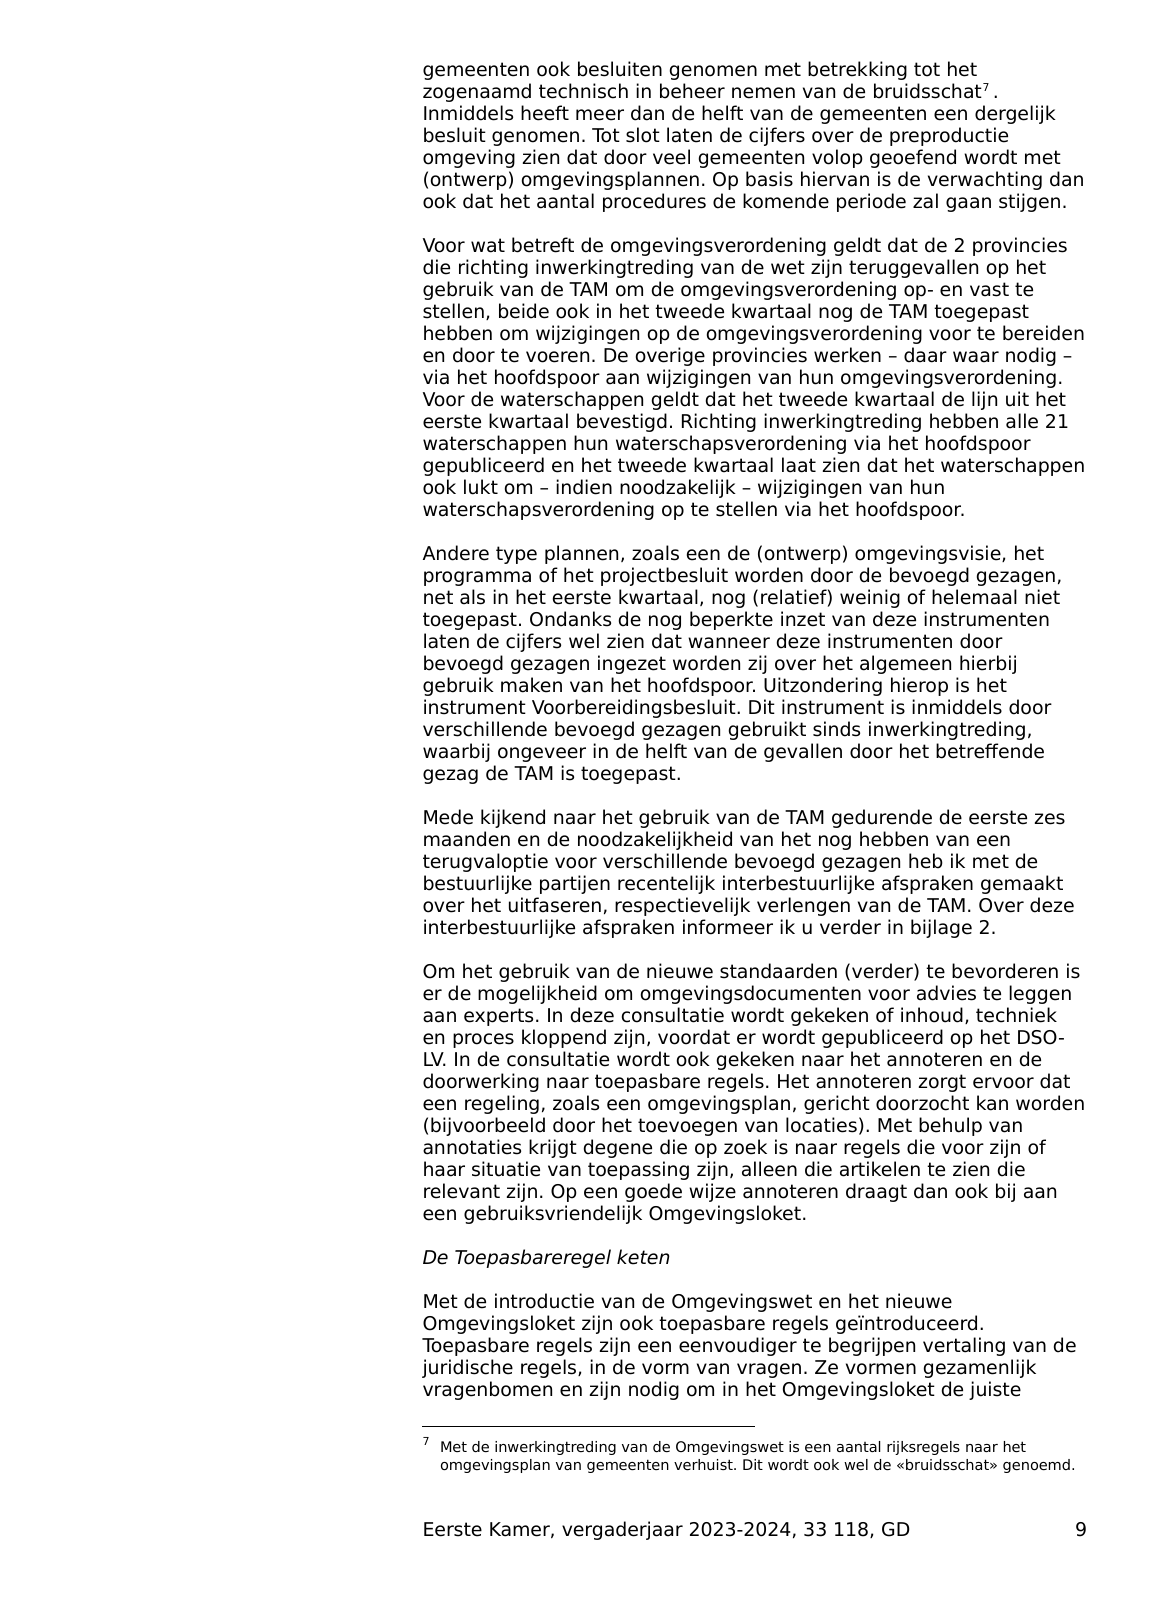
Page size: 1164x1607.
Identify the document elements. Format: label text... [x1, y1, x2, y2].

subtitle De Toepasbareregel keten [422, 1247, 1087, 1269]
text Andere type plannen, zoals een de (ontwerp) omgevingsvisie, het programma of het projectbesluit worden door de bevoegd gezagen, net als in het eerste kwartaal, nog (relatief) weinig of helemaal niet toegepast. Ondanks de nog beperkte inzet van deze instrumenten laten de cijfers wel zien dat wanneer deze instrumenten door bevoegd gezagen ingezet worden zij over het algemeen hierbij gebruik maken van het hoofdspoor. Uitzondering hierop is het instrument Voorbereidingsbesluit. Dit instrument is inmiddels door verschillende bevoegd gezagen gebruikt sinds inwerkingtreding, waarbij ongeveer in de helft van de gevallen door het betreffende gezag de TAM is toegepast. [422, 543, 1087, 785]
text Met de introductie van de Omgevingswet en het nieuwe Omgevingsloket zijn ook toepasbare regels geïntroduceerd. Toepasbare regels zijn een eenvoudiger te begrijpen vertaling van de juridische regels, in de vorm van vragen. Ze vormen gezamenlijk vragenbomen en zijn nodig om in het Omgevingsloket de juiste [422, 1291, 1087, 1401]
text Om het gebruik van de nieuwe standaarden (verder) te bevorderen is er de mogelijkheid om omgevingsdocumenten voor advies te leggen aan experts. In deze consultatie wordt gekeken of inhoud, techniek en proces kloppend zijn, voordat er wordt gepubliceerd op het DSO-LV. In de consultatie wordt ook gekeken naar het annoteren en de doorwerking naar toepasbare regels. Het annoteren zorgt ervoor dat een regeling, zoals een omgevingsplan, gericht doorzocht kan worden (bijvoorbeeld door het toevoegen van locaties). Met behulp van annotaties krijgt degene die op zoek is naar regels die voor zijn of haar situatie van toepassing zijn, alleen die artikelen te zien die relevant zijn. Op een goede wijze annoteren draagt dan ook bij aan een gebruiksvriendelijk Omgevingsloket. [422, 961, 1087, 1225]
text gemeenten ook besluiten genomen met betrekking tot het zogenaamd technisch in beheer nemen van de bruidsschat. Inmiddels heeft meer dan de helft van de gemeenten een dergelijk besluit genomen. Tot slot laten de cijfers over de preproductie omgeving zien dat door veel gemeenten volop geoefend wordt met (ontwerp) omgevingsplannen. Op basis hiervan is de verwachting dan ook dat het aantal procedures de komende periode zal gaan stijgen. [422, 59, 1087, 213]
text Voor wat betreft de omgevingsverordening geldt dat de 2 provincies die richting inwerkingtreding van de wet zijn teruggevallen op het gebruik van de TAM om de omgevingsverordening op- en vast te stellen, beide ook in het tweede kwartaal nog de TAM toegepast hebben om wijzigingen op de omgevingsverordening voor te bereiden en door te voeren. De overige provincies werken – daar waar nodig – via het hoofdspoor aan wijzigingen van hun omgevingsverordening. Voor de waterschappen geldt dat het tweede kwartaal de lijn uit het eerste kwartaal bevestigd. Richting inwerkingtreding hebben alle 21 waterschappen hun waterschapsverordening via het hoofdspoor gepubliceerd en het tweede kwartaal laat zien dat het waterschappen ook lukt om – indien noodzakelijk – wijzigingen van hun waterschapsverordening op te stellen via het hoofdspoor. [422, 235, 1087, 521]
text Met de inwerkingtreding van de Omgevingswet is een aantal rijksregels naar het omgevingsplan van gemeenten verhuist. Dit wordt ook wel de «bruidsschat» genoemd. [422, 1435, 1087, 1474]
text Mede kijkend naar het gebruik van de TAM gedurende de eerste zes maanden en de noodzakelijkheid van het nog hebben van een terugvaloptie voor verschillende bevoegd gezagen heb ik met de bestuurlijke partijen recentelijk interbestuurlijke afspraken gemaakt over het uitfaseren, respectievelijk verlengen van de TAM. Over deze interbestuurlijke afspraken informeer ik u verder in bijlage 2. [422, 807, 1087, 939]
